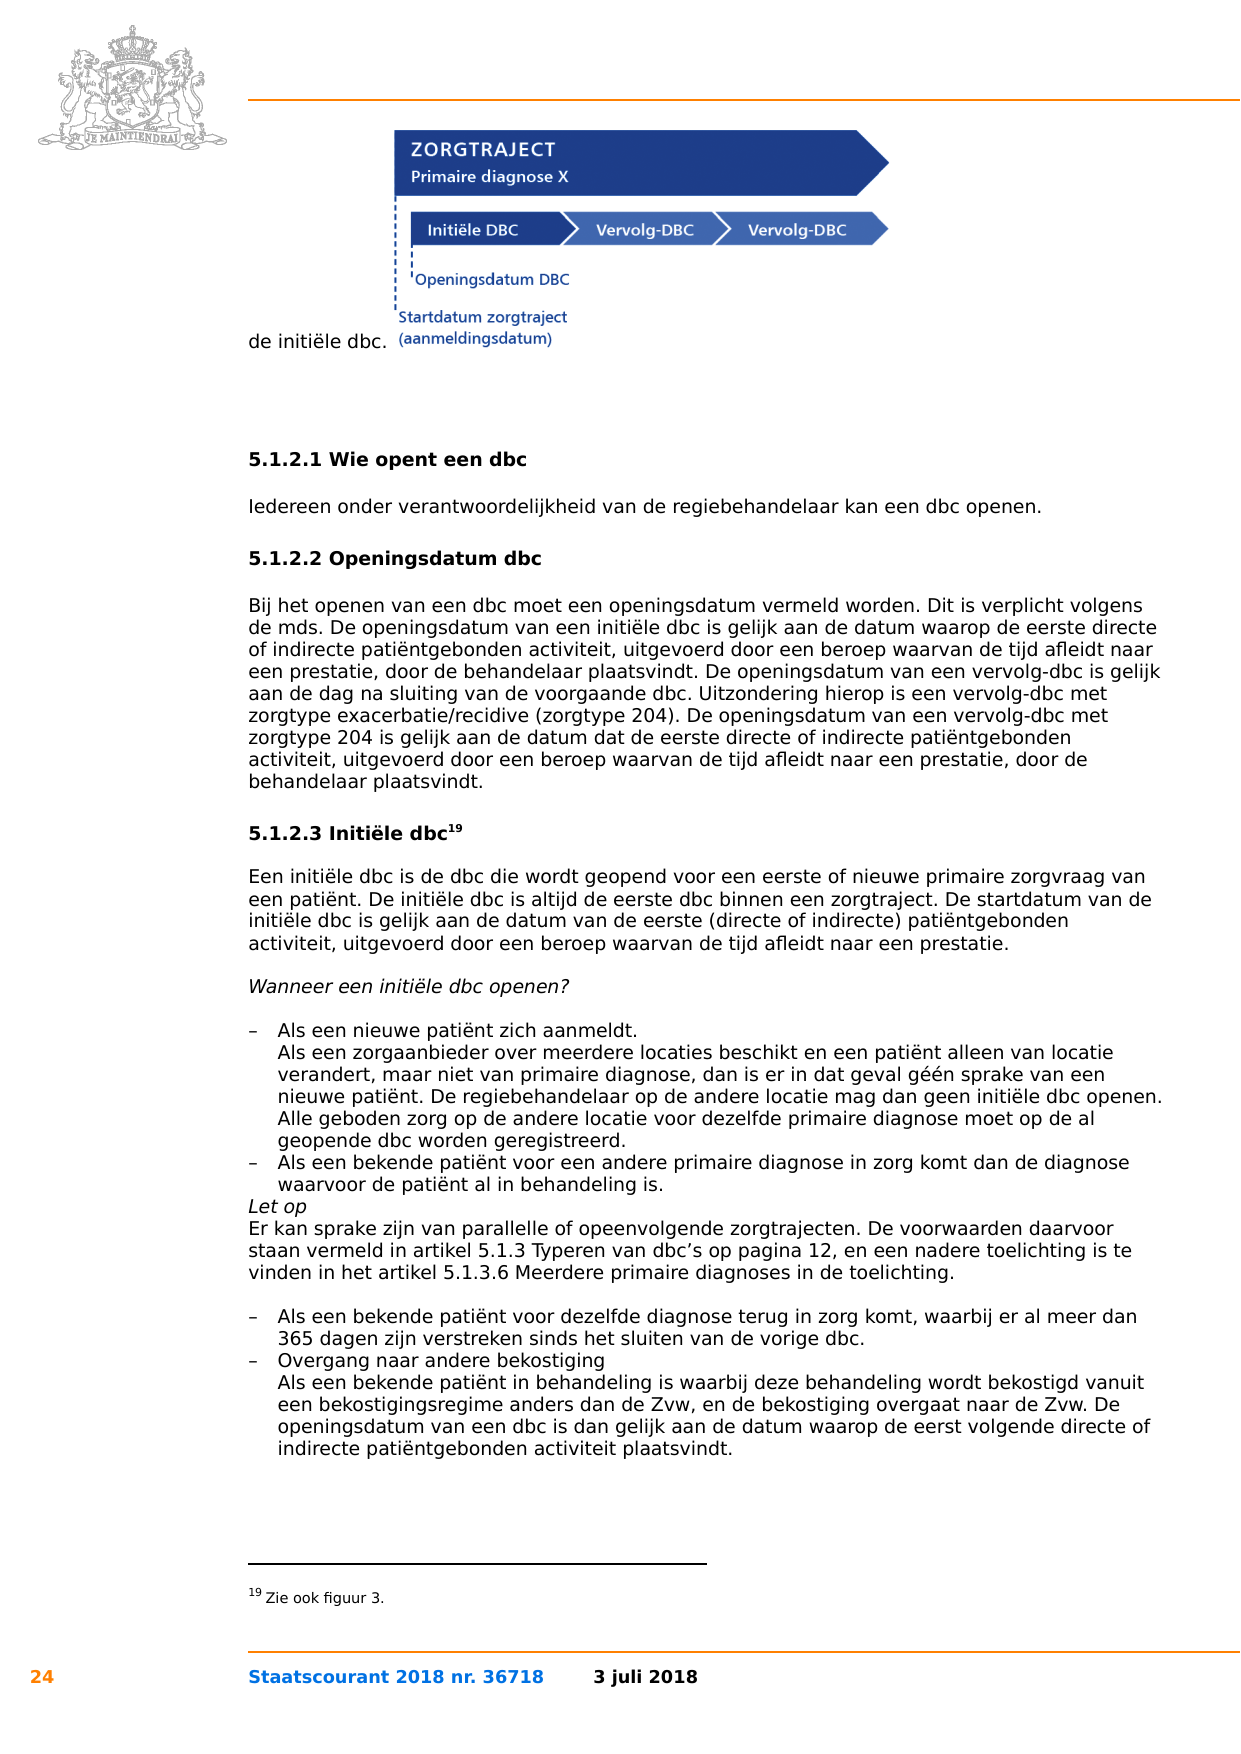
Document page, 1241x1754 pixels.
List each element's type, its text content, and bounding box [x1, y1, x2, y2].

subtitle 5.1.2.3 Initiële dbc [248, 823, 1163, 844]
text – Als een bekende patiënt voor dezelfde diagnose terug in zorg komt, waarbij er al meer dan 365 dagen zijn verstreken sinds het sluiten van de vorige dbc. [248, 1306, 1163, 1350]
text – Als een nieuwe patiënt zich aanmeldt. [248, 1020, 1163, 1042]
picture [38, 25, 227, 150]
text Er kan sprake zijn van parallelle of opeenvolgende zorgtrajecten. De voorwaarden daarvoor staan vermeld in artikel 5.1.3 Typeren van dbc’s op pagina 12, en een nadere toelichting is te vinden in het artikel 5.1.3.6 Meerdere primaire diagnoses in de toelichting. [248, 1218, 1163, 1284]
picture [393, 130, 890, 349]
text Als een zorgaanbieder over meerdere locaties beschikt en een patiënt alleen van locatie verandert, maar niet van primaire diagnose, dan is er in dat geval géén sprake van een nieuwe patiënt. De regiebehandelaar op de andere locatie mag dan geen initiële dbc openen. Alle geboden zorg op de andere locatie voor dezelfde primaire diagnose moet op de al geopende dbc worden geregistreerd. [277, 1042, 1163, 1152]
text Als een bekende patiënt in behandeling is waarbij deze behandeling wordt bekostigd vanuit een bekostigingsregime anders dan de Zvw, en de bekostiging overgaat naar de Zvw. De openingsdatum van een dbc is dan gelijk aan de datum waarop de eerst volgende directe of indirecte patiëntgebonden activiteit plaatsvindt. [277, 1372, 1163, 1459]
subtitle Wanneer een initiële dbc openen? [248, 976, 1163, 998]
text Zie ook figuur 3. [248, 1586, 1163, 1608]
text Iedereen onder verantwoordelijkheid van de regiebehandelaar kan een dbc openen. [248, 496, 1163, 518]
text – Als een bekende patiënt voor een andere primaire diagnose in zorg komt dan de diagnose waarvoor de patiënt al in behandeling is. [248, 1152, 1163, 1196]
text Let op [248, 1196, 1163, 1218]
subtitle 5.1.2.2 Openingsdatum dbc [248, 548, 1163, 570]
text Een initiële dbc is de dbc die wordt geopend voor een eerste of nieuwe primaire zorgvraag van een patiënt. De initiële dbc is altijd de eerste dbc binnen een zorgtraject. De startdatum van de initiële dbc is gelijk aan de datum van de eerste (directe of indirecte) patiëntgebonden activiteit, uitgevoerd door een beroep waarvan de tijd afleidt naar een prestatie. [248, 866, 1163, 954]
subtitle 5.1.2.1 Wie opent een dbc [248, 449, 1163, 471]
text de initiële dbc. [248, 130, 1163, 419]
text – Overgang naar andere bekostiging [248, 1350, 1163, 1372]
text Bij het openen van een dbc moet een openingsdatum vermeld worden. Dit is verplicht volgens de mds. De openingsdatum van een initiële dbc is gelijk aan de datum waarop de eerste directe of indirecte patiëntgebonden activiteit, uitgevoerd door een beroep waarvan de tijd afleidt naar een prestatie, door de behandelaar plaatsvindt. De openingsdatum van een vervolg-dbc is gelijk aan de dag na sluiting van de voorgaande dbc. Uitzondering hierop is een vervolg-dbc met zorgtype exacerbatie/recidive (zorgtype 204). De openingsdatum van een vervolg-dbc met zorgtype 204 is gelijk aan de datum dat de eerste directe of indirecte patiëntgebonden activiteit, uitgevoerd door een beroep waarvan de tijd afleidt naar een prestatie, door de behandelaar plaatsvindt. [248, 595, 1163, 793]
